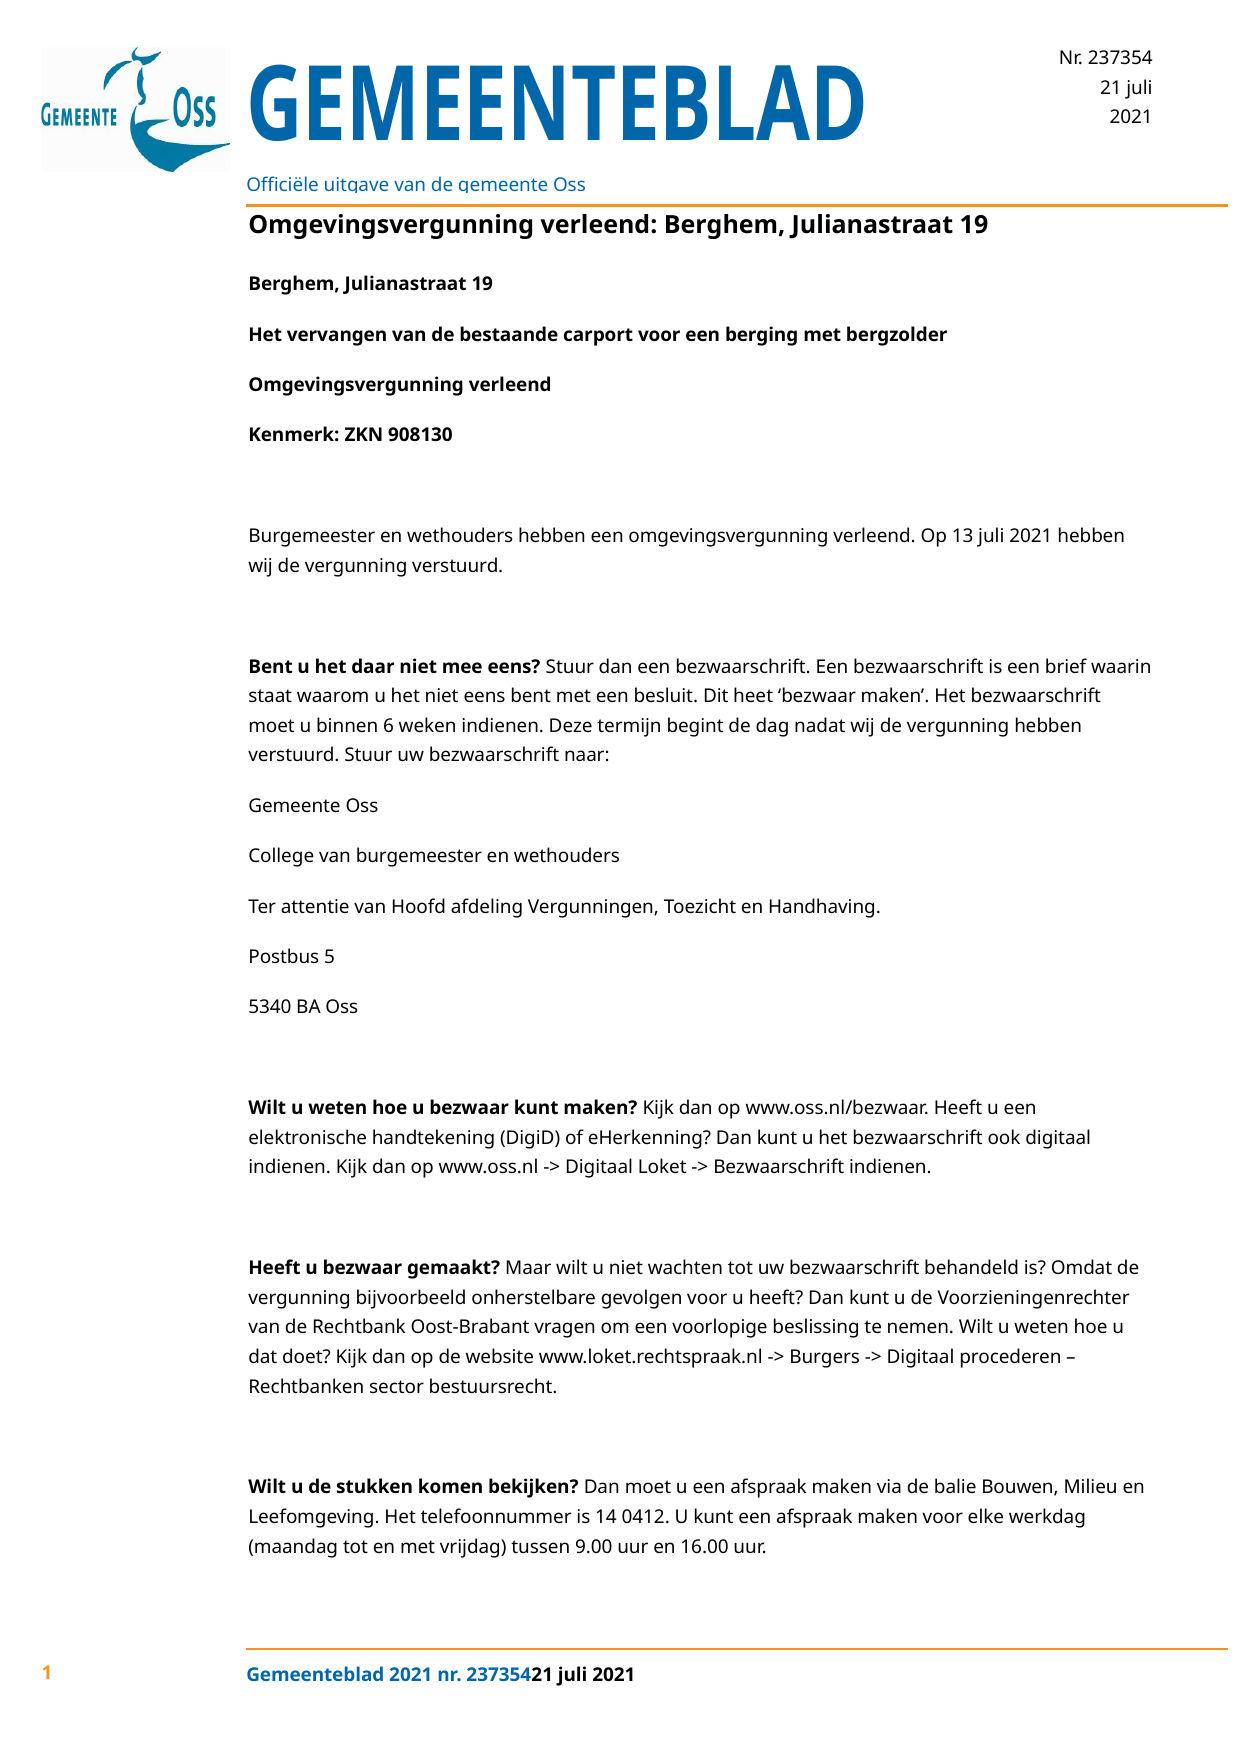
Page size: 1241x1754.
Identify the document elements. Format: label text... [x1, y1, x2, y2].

text Postbus 5 [248, 943, 1152, 969]
text Berghem, Julianastraat 19 [248, 270, 1152, 296]
text Omgevingsvergunning verleend: Berghem, Julianastraat 19 [248, 207, 1152, 241]
picture [41, 47, 231, 172]
text Het vervangen van de bestaande carport voor een berging met bergzolder [248, 321, 1152, 346]
text Omgevingsvergunning verleend [248, 371, 1152, 397]
text Wilt u de stukken komen bekijken? Dan moet u een afspraak maken via de balie Bouwen, Milieu en Leefomgeving. Het telefoonnummer is 14 0412. U kunt een afspraak maken voor elke werkdag (maandag tot en met vrijdag) tussen 9.00 uur en 16.00 uur. [248, 1474, 1152, 1558]
text Bent u het daar niet mee eens? Stuur dan een bezwaarschrift. Een bezwaarschrift is een brief waarin staat waarom u het niet eens bent met een besluit. Dit heet ‘bezwaar maken’. Het bezwaarschrift moet u binnen 6 weken indienen. Deze termijn begint de dag nadat wij de vergunning hebben verstuurd. Stuur uw bezwaarschrift naar: [248, 653, 1152, 767]
text Ter attentie van Hoofd afdeling Vergunningen, Toezicht en Handhaving. [248, 893, 1152, 918]
text 5340 BA Oss [248, 994, 1152, 1019]
text Gemeente Oss [248, 792, 1152, 818]
text Heeft u bezwaar gemaakt? Maar wilt u niet wachten tot uw bezwaarschrift behandeld is? Omdat de vergunning bijvoorbeeld onherstelbare gevolgen voor u heeft? Dan kunt u de Voorzieningenrechter van de Rechtbank Oost-Brabant vragen om een voorlopige beslissing te nemen. Wilt u weten hoe u dat doet? Kijk dan op de website www.loket.rechtspraak.nl -> Burgers -> Digitaal procederen – Rechtbanken sector bestuursrecht. [248, 1254, 1152, 1398]
text Burgemeester en wethouders hebben een omgevingsvergunning verleend. Op 13 juli 2021 hebben wij de vergunning verstuurd. [248, 522, 1152, 578]
text Kenmerk: ZKN 908130 [248, 422, 1152, 447]
text Wilt u weten hoe u bezwaar kunt maken? Kijk dan op www.oss.nl/bezwaar. Heeft u een elektronische handtekening (DigiD) of eHerkenning? Dan kunt u het bezwaarschrift ook digitaal indienen. Kijk dan op www.oss.nl -> Digitaal Loket -> Bezwaarschrift indienen. [248, 1094, 1152, 1179]
text College van burgemeester en wethouders [248, 842, 1152, 868]
